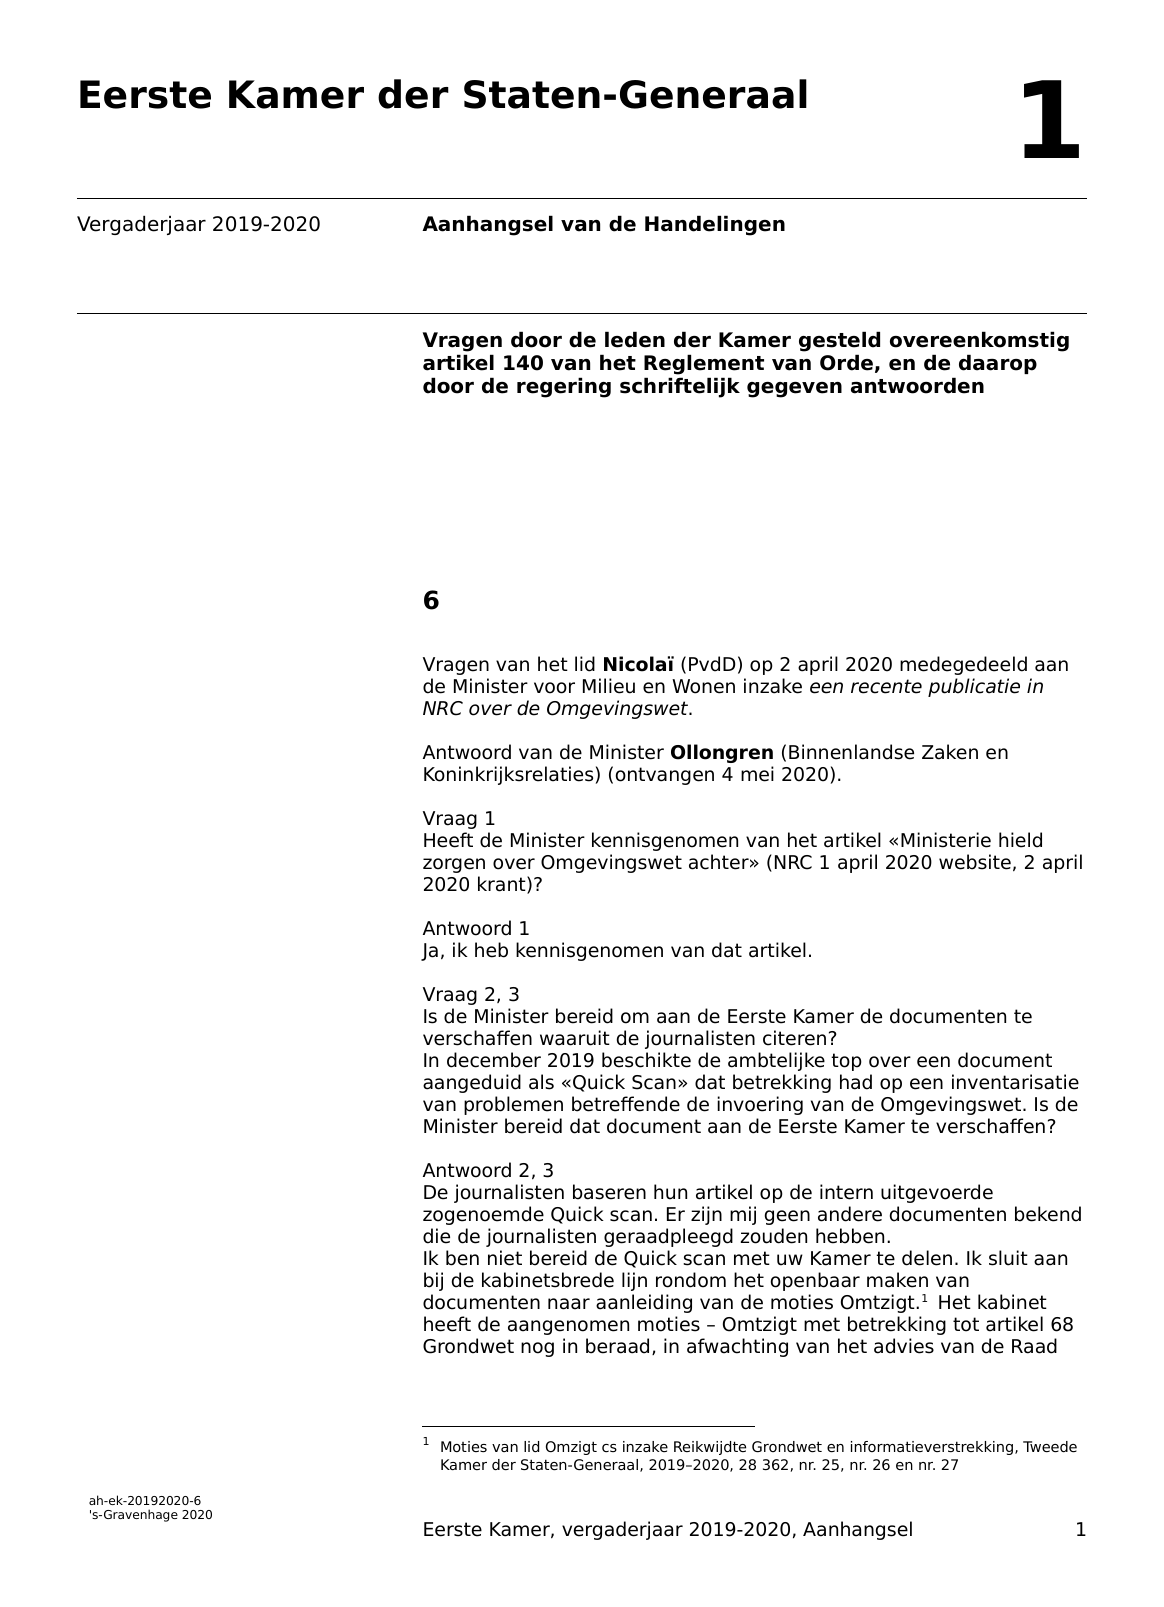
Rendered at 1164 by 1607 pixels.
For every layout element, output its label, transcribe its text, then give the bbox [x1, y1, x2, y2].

text Ik ben niet bereid de Quick scan met uw Kamer te delen. Ik sluit aan bij de kabinetsbrede lijn rondom het openbaar maken van documenten naar aanleiding van de moties Omtzigt. Het kabinet heeft de aangenomen moties – Omtzigt met betrekking tot artikel 68 Grondwet nog in beraad, in afwachting van het advies van de Raad [422, 1248, 1087, 1358]
text Vraag 1 [422, 808, 1087, 830]
table_cell [77, 314, 422, 398]
text Antwoord van de Minister Ollongren (Binnenlandse Zaken en Koninkrijksrelaties) (ontvangen 4 mei 2020). [422, 742, 1087, 786]
table_cell Vragen door de leden der Kamer gesteld overeenkomstig artikel 140 van het Reglement van Orde, en de daarop door de regering schriftelijk gegeven antwoorden [422, 314, 1087, 398]
table_cell Vergaderjaar 2019-2020 [77, 199, 422, 313]
text 6 [422, 586, 1087, 615]
table_cell Aanhangsel van de Handelingen [422, 199, 1087, 313]
table_header 1 [886, 59, 1087, 198]
text ah-ek-20192020-6 [88, 1494, 323, 1508]
text De journalisten baseren hun artikel op de intern uitgevoerde zogenoemde Quick scan. Er zijn mij geen andere documenten bekend die de journalisten geraadpleegd zouden hebben. [422, 1182, 1087, 1248]
text Moties van lid Omzigt cs inzake Reikwijdte Grondwet en informatieverstrekking, Tweede Kamer der Staten-Generaal, 2019–2020, 28 362, nr. 25, nr. 26 en nr. 27 [422, 1435, 1087, 1474]
text Antwoord 2, 3 [422, 1160, 1087, 1182]
text Vraag 2, 3 [422, 984, 1087, 1006]
text Vragen van het lid Nicolaï (PvdD) op 2 april 2020 medegedeeld aan de Minister voor Milieu en Wonen inzake een recente publicatie in NRC over de Omgevingswet. [422, 653, 1087, 719]
text In december 2019 beschikte de ambtelijke top over een document aangeduid als «Quick Scan» dat betrekking had op een inventarisatie van problemen betreffende de invoering van de Omgevingswet. Is de Minister bereid dat document aan de Eerste Kamer te verschaffen? [422, 1050, 1087, 1138]
table_header Eerste Kamer der Staten-Generaal [77, 59, 886, 198]
text Heeft de Minister kennisgenomen van het artikel «Ministerie hield zorgen over Omgevingswet achter» (NRC 1 april 2020 website, 2 april 2020 krant)? [422, 830, 1087, 896]
text Is de Minister bereid om aan de Eerste Kamer de documenten te verschaffen waaruit de journalisten citeren? [422, 1006, 1087, 1050]
text 's-Gravenhage 2020 [88, 1508, 323, 1522]
text Antwoord 1 [422, 918, 1087, 940]
text Ja, ik heb kennisgenomen van dat artikel. [422, 940, 1087, 962]
